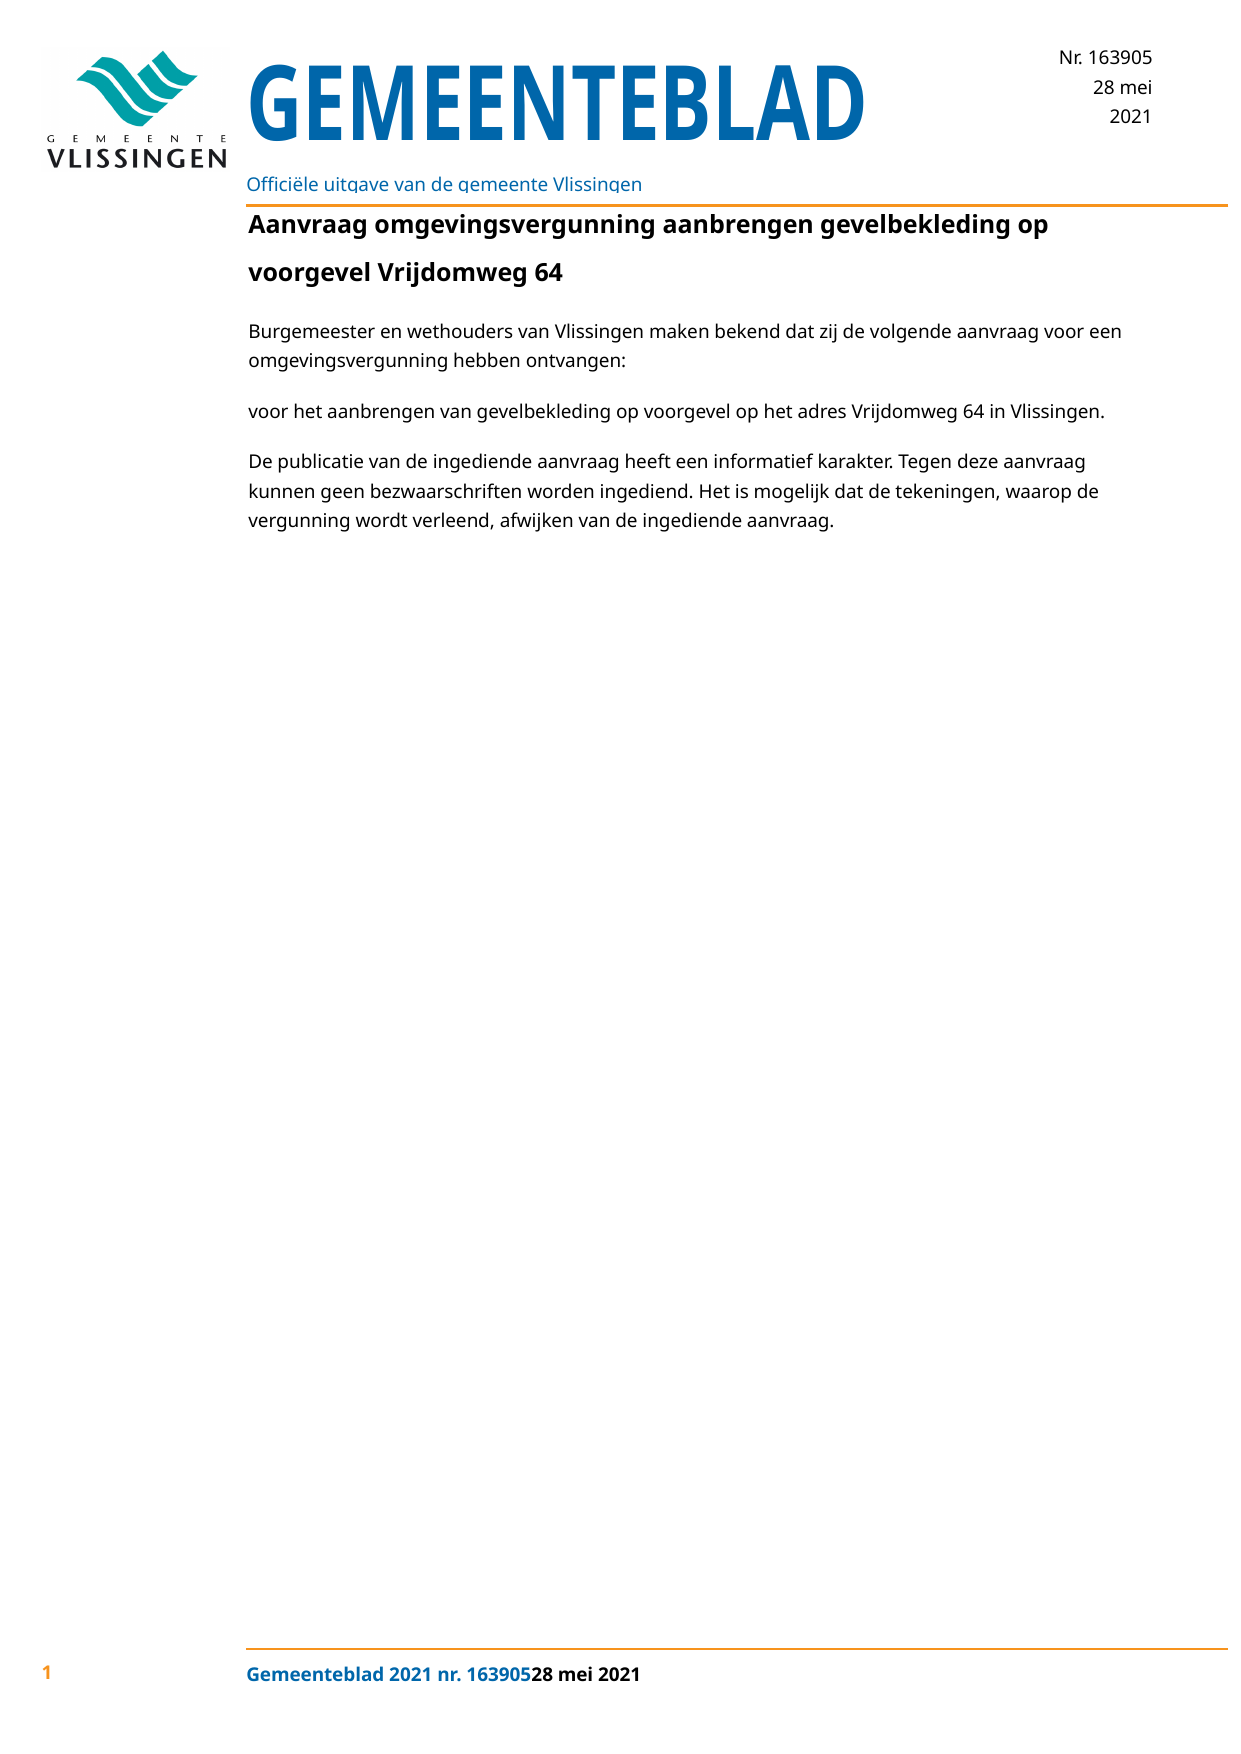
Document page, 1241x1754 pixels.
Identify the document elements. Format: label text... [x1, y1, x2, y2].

text Burgemeester en wethouders van Vlissingen maken bekend dat zij de volgende aanvraag voor een omgevingsvergunning hebben ontvangen: [248, 318, 1152, 373]
text Aanvraag omgevingsvergunning aanbrengen gevelbekleding op voorgevel Vrijdomweg 64 [248, 207, 1152, 288]
text De publicatie van de ingediende aanvraag heeft een informatief karakter. Tegen deze aanvraag kunnen geen bezwaarschriften worden ingediend. Het is mogelijk dat de tekeningen, waarop de vergunning wordt verleend, afwijken van de ingediende aanvraag. [248, 448, 1152, 533]
picture [41, 47, 231, 172]
text voor het aanbrengen van gevelbekleding op voorgevel op het adres Vrijdomweg 64 in Vlissingen. [248, 398, 1152, 424]
